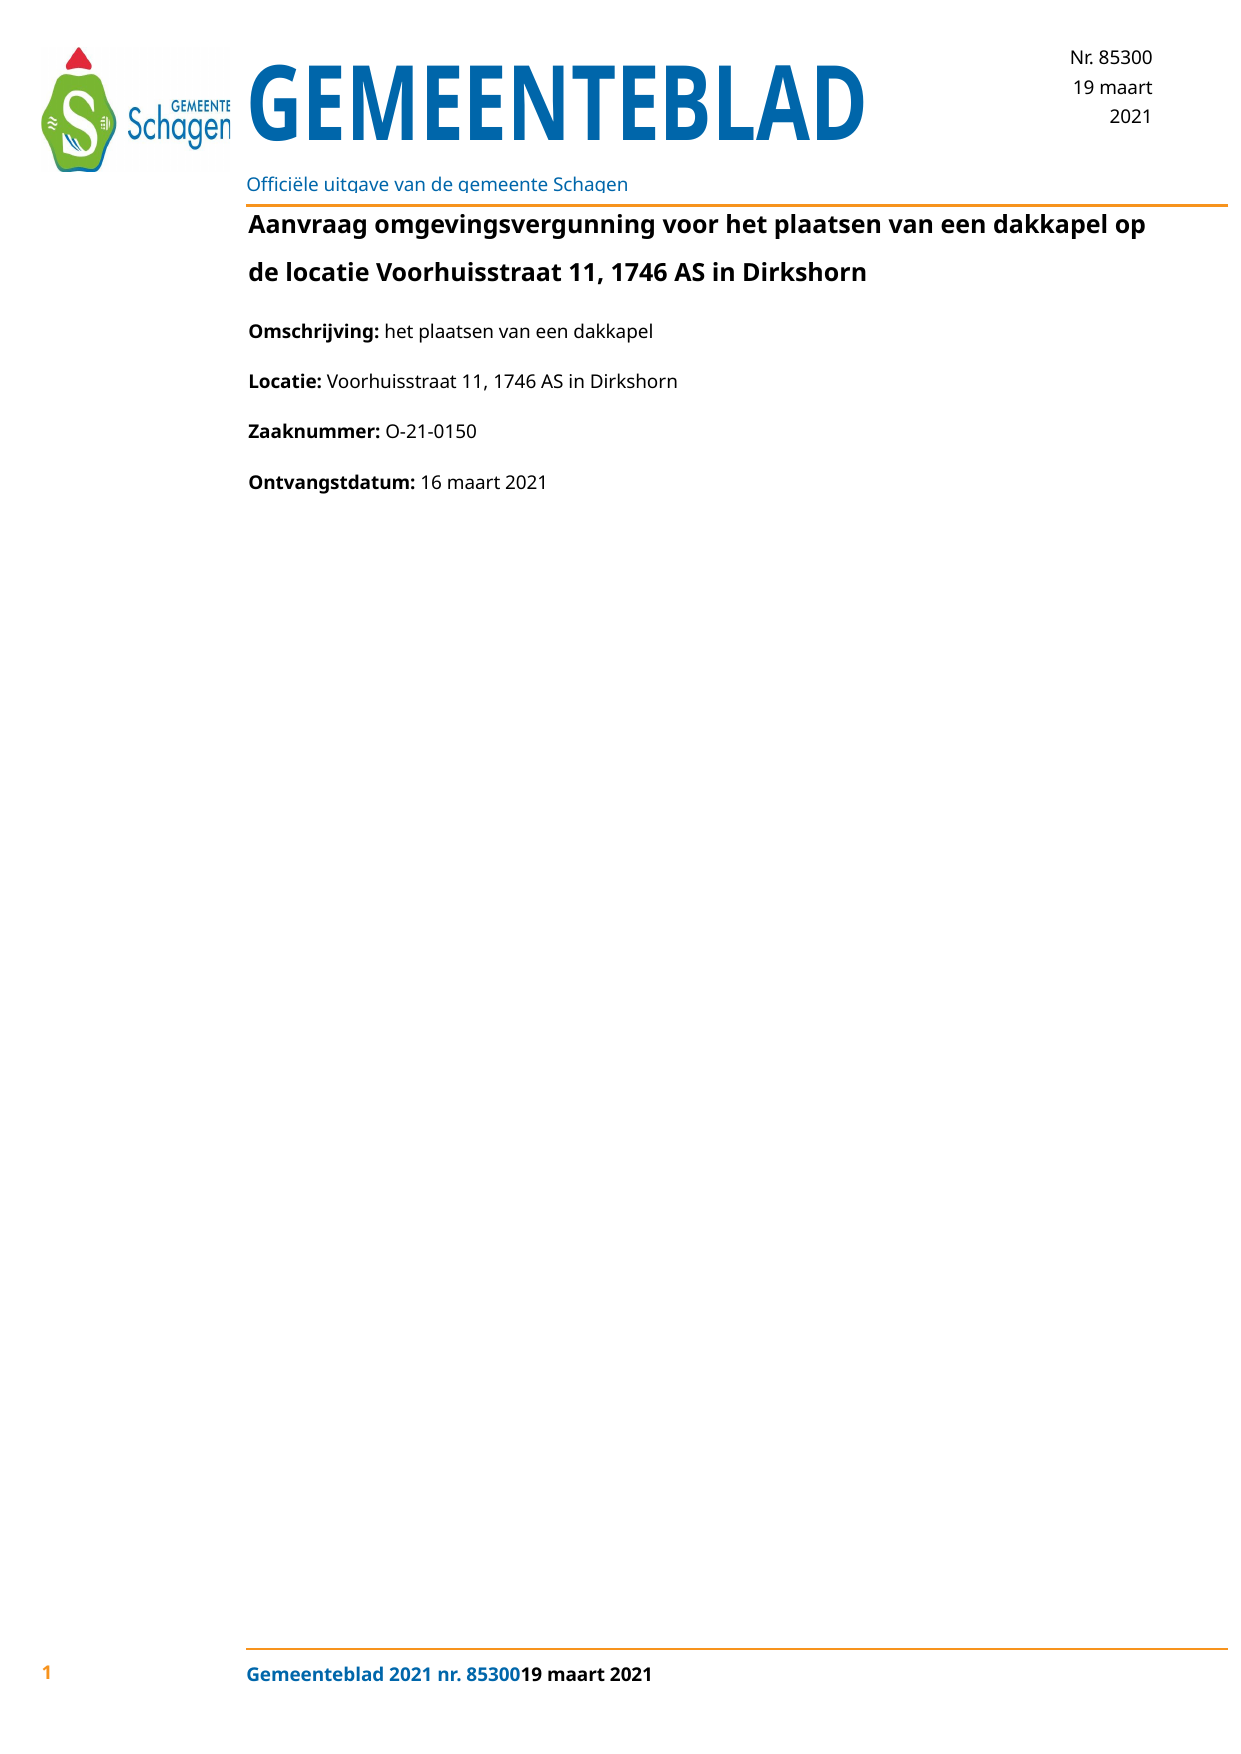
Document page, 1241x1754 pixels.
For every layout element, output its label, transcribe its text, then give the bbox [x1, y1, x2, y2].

text Zaaknummer: O-21-0150 [248, 419, 1152, 444]
text Ontvangstdatum: 16 maart 2021 [248, 469, 1152, 495]
picture [41, 47, 231, 172]
text Locatie: Voorhuisstraat 11, 1746 AS in Dirkshorn [248, 368, 1152, 394]
text Aanvraag omgevingsvergunning voor het plaatsen van een dakkapel op de locatie Voorhuisstraat 11, 1746 AS in Dirkshorn [248, 207, 1152, 288]
text Omschrijving: het plaatsen van een dakkapel [248, 318, 1152, 344]
